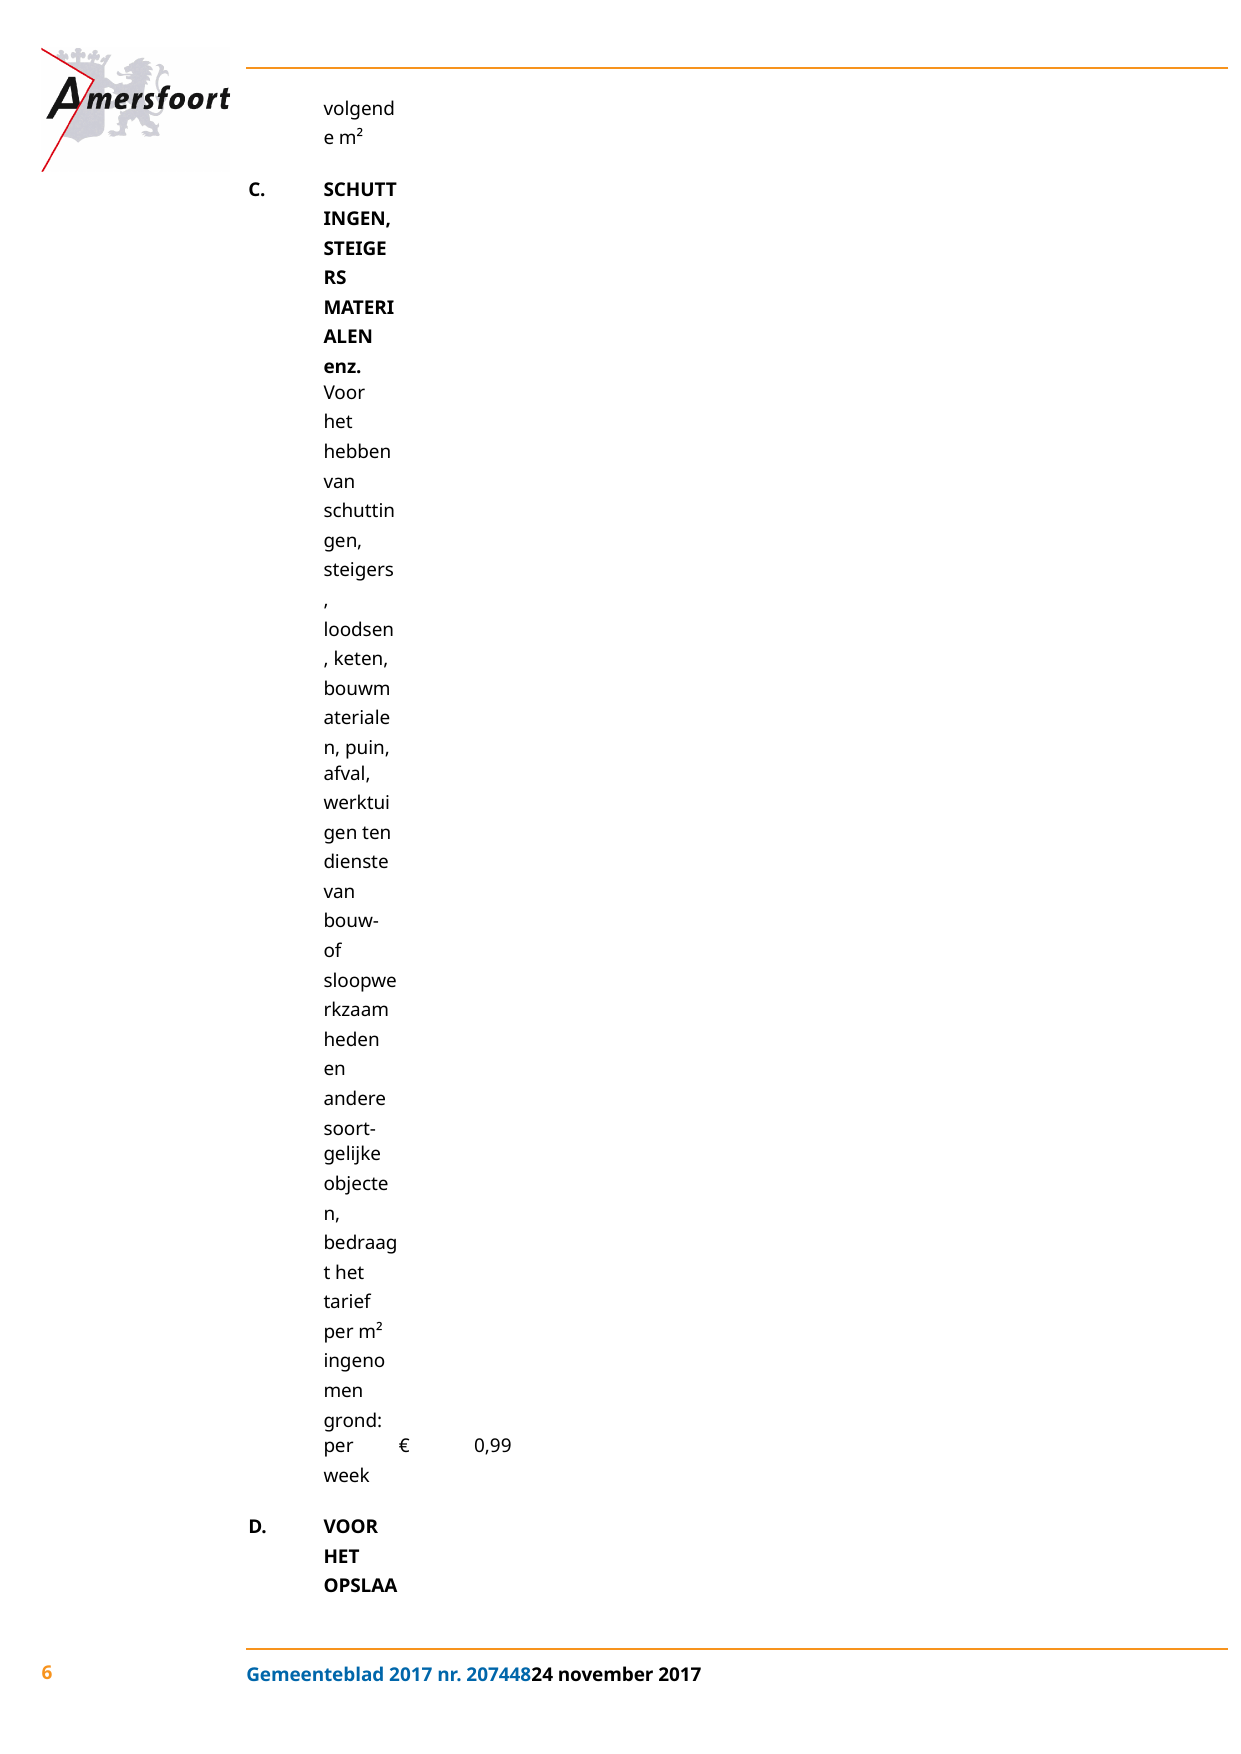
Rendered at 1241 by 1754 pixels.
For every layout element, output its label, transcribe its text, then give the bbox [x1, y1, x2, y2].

table_cell [399, 379, 474, 760]
table_cell [399, 1488, 474, 1513]
table_cell VOOR HET OPSLAA [323, 1514, 398, 1598]
table_cell [399, 176, 474, 379]
table_cell [399, 150, 474, 176]
table_cell [323, 150, 398, 176]
table_cell [248, 379, 323, 760]
table_cell € [399, 1433, 474, 1488]
table_cell gelijke objecten, bedraagt het tarief per m² ingenomen grond: [323, 1141, 398, 1432]
table_cell [474, 176, 549, 379]
table_cell [474, 1514, 549, 1598]
table_cell C. [248, 176, 323, 379]
table_cell per week [323, 1433, 398, 1488]
table_cell [248, 1488, 323, 1513]
table_cell [399, 95, 474, 150]
table_cell [248, 95, 323, 150]
table_cell 0,99 [474, 1433, 549, 1488]
table_cell [399, 760, 474, 1141]
table_cell [474, 760, 549, 1141]
table_cell [248, 150, 323, 176]
table_cell Voor het hebben van schuttingen, steigers, loodsen, keten, bouwmaterialen, puin, [323, 379, 398, 760]
table_cell [399, 1514, 474, 1598]
table_cell volgende m² [323, 95, 398, 150]
table_cell D. [248, 1514, 323, 1598]
table_cell [248, 760, 323, 1141]
table_cell [248, 1141, 323, 1432]
table_cell afval, werktuigen ten dienste van bouw- of sloopwerkzaamheden en andere soort- [323, 760, 398, 1141]
table_cell [248, 1433, 323, 1488]
table_cell [474, 150, 549, 176]
table_cell SCHUTTINGEN, STEIGERS MATERIALEN enz. [323, 176, 398, 379]
table_cell [474, 379, 549, 760]
table_cell [399, 1141, 474, 1432]
table_cell [323, 1488, 398, 1513]
table_cell [474, 95, 549, 150]
table_cell [474, 1141, 549, 1432]
table_cell [474, 1488, 549, 1513]
picture [41, 47, 231, 172]
